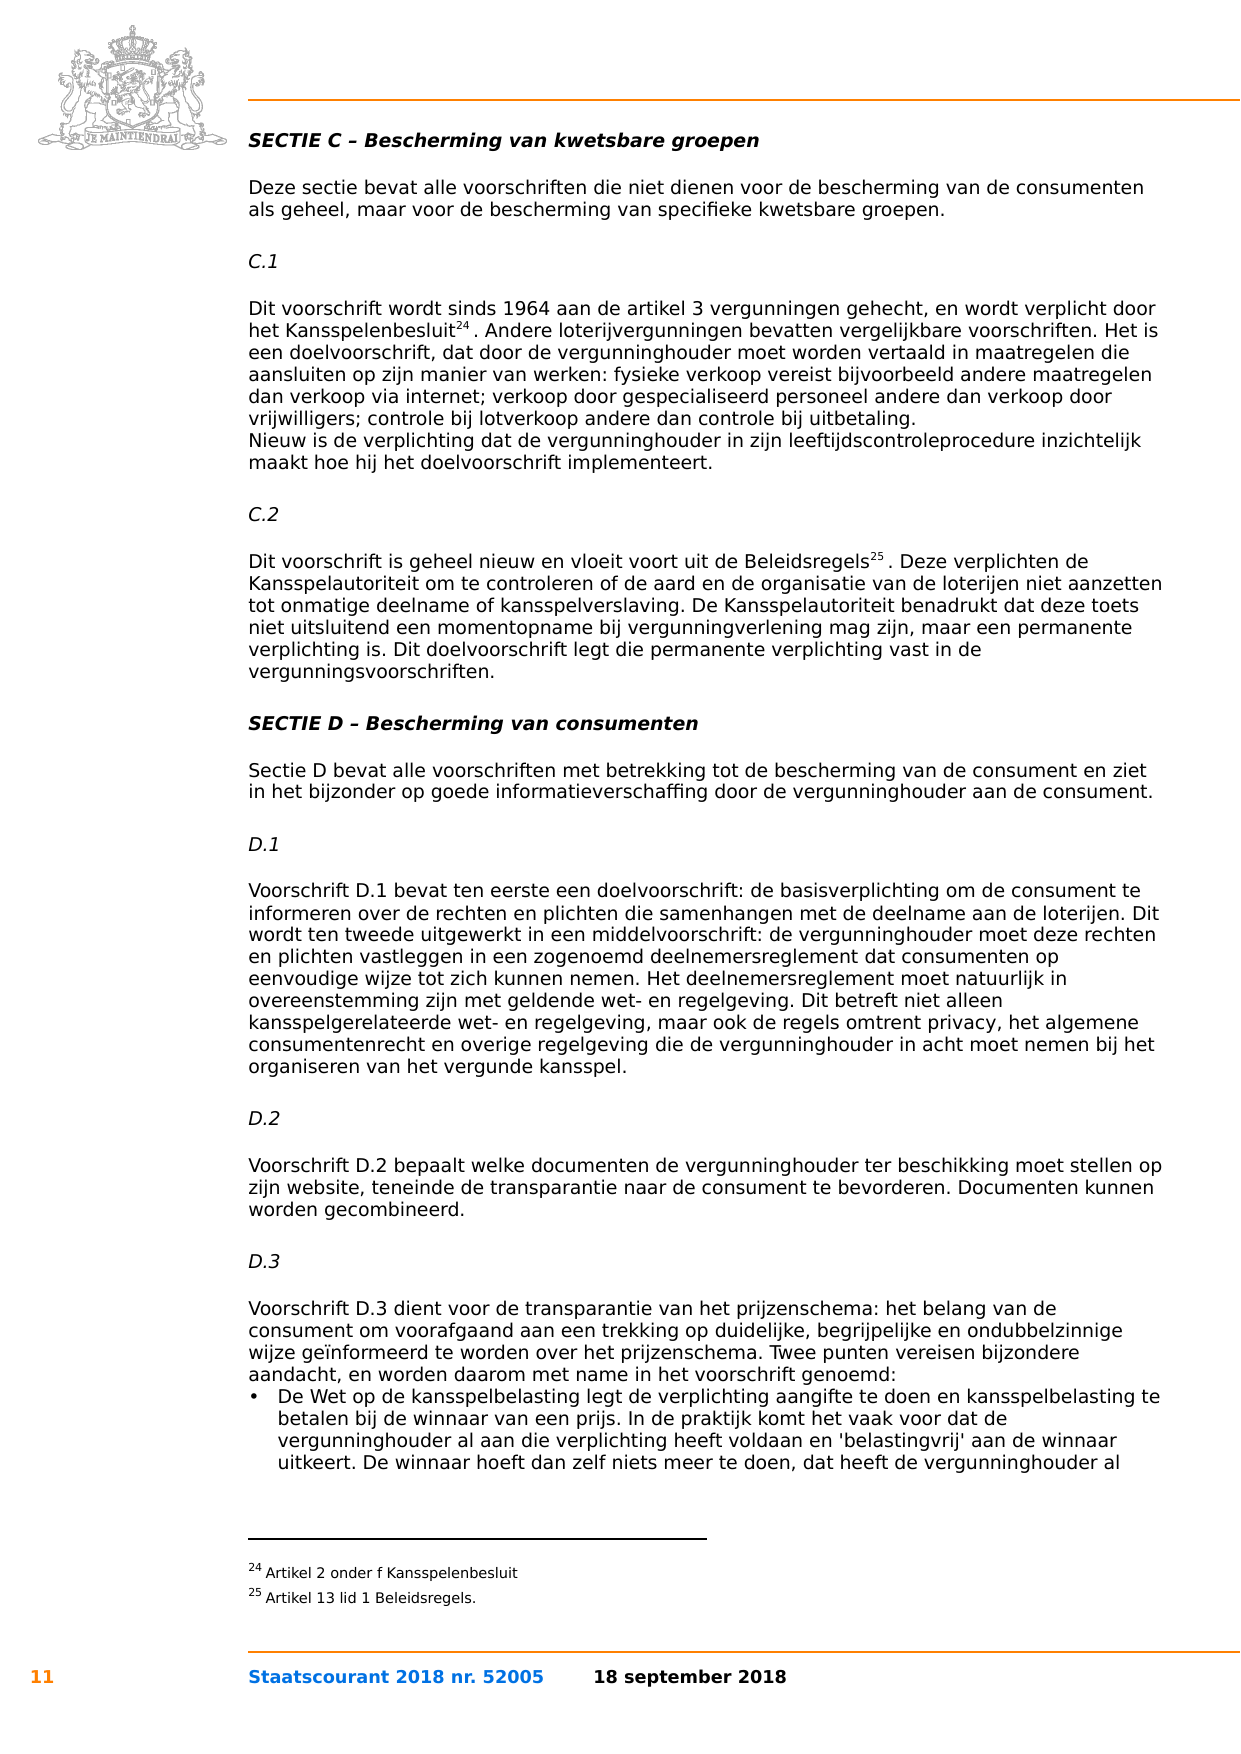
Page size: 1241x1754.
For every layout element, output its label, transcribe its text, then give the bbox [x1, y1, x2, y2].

subtitle D.2 [248, 1108, 1163, 1130]
text Artikel 2 onder f Kansspelenbesluit [248, 1561, 1163, 1583]
subtitle C.2 [248, 504, 1163, 526]
text Nieuw is de verplichting dat de vergunninghouder in zijn leeftijdscontroleprocedure inzichtelijk maakt hoe hij het doelvoorschrift implementeert. [248, 430, 1163, 474]
subtitle D.3 [248, 1251, 1163, 1273]
text Dit voorschrift is geheel nieuw en vloeit voort uit de Beleidsregels. Deze verplichten de Kansspelautoriteit om te controleren of de aard en de organisatie van de loterijen niet aanzetten tot onmatige deelname of kansspelverslaving. De Kansspelautoriteit benadrukt dat deze toets niet uitsluitend een momentopname bij vergunningverlening mag zijn, maar een permanente verplichting is. Dit doelvoorschrift legt die permanente verplichting vast in de vergunningsvoorschriften. [248, 551, 1163, 682]
text Voorschrift D.1 bevat ten eerste een doelvoorschrift: de basisverplichting om de consument te informeren over de rechten en plichten die samenhangen met de deelname aan de loterijen. Dit wordt ten tweede uitgewerkt in een middelvoorschrift: de vergunninghouder moet deze rechten en plichten vastleggen in een zogenoemd deelnemersreglement dat consumenten op eenvoudige wijze tot zich kunnen nemen. Het deelnemersreglement moet natuurlijk in overeenstemming zijn met geldende wet- en regelgeving. Dit betreft niet alleen kansspelgerelateerde wet- en regelgeving, maar ook de regels omtrent privacy, het algemene consumentenrecht en overige regelgeving die de vergunninghouder in acht moet nemen bij het organiseren van het vergunde kansspel. [248, 880, 1163, 1078]
text Deze sectie bevat alle voorschriften die niet dienen voor de bescherming van de consumenten als geheel, maar voor de bescherming van specifieke kwetsbare groepen. [248, 177, 1163, 221]
text Voorschrift D.2 bepaalt welke documenten de vergunninghouder ter beschikking moet stellen op zijn website, teneinde de transparantie naar de consument te bevorderen. Documenten kunnen worden gecombineerd. [248, 1155, 1163, 1221]
text Voorschrift D.3 dient voor de transparantie van het prijzenschema: het belang van de consument om voorafgaand aan een trekking op duidelijke, begrijpelijke en ondubbelzinnige wijze geïnformeerd te worden over het prijzenschema. Twee punten vereisen bijzondere aandacht, en worden daarom met name in het voorschrift genoemd: [248, 1298, 1163, 1386]
text Artikel 13 lid 1 Beleidsregels. [248, 1586, 1163, 1608]
text • De Wet op de kansspelbelasting legt de verplichting aangifte te doen en kansspelbelasting te betalen bij de winnaar van een prijs. In de praktijk komt het vaak voor dat de vergunninghouder al aan die verplichting heeft voldaan en 'belastingvrij' aan de winnaar uitkeert. De winnaar hoeft dan zelf niets meer te doen, dat heeft de vergunninghouder al [248, 1386, 1163, 1474]
picture [38, 25, 227, 150]
text Sectie D bevat alle voorschriften met betrekking tot de bescherming van de consument en ziet in het bijzonder op goede informatieverschaffing door de vergunninghouder aan de consument. [248, 759, 1163, 803]
subtitle D.1 [248, 833, 1163, 855]
subtitle C.1 [248, 251, 1163, 273]
subtitle SECTIE C – Bescherming van kwetsbare groepen [248, 130, 1163, 152]
subtitle SECTIE D – Bescherming van consumenten [248, 712, 1163, 734]
text Dit voorschrift wordt sinds 1964 aan de artikel 3 vergunningen gehecht, en wordt verplicht door het Kansspelenbesluit. Andere loterijvergunningen bevatten vergelijkbare voorschriften. Het is een doelvoorschrift, dat door de vergunninghouder moet worden vertaald in maatregelen die aansluiten op zijn manier van werken: fysieke verkoop vereist bijvoorbeeld andere maatregelen dan verkoop via internet; verkoop door gespecialiseerd personeel andere dan verkoop door vrijwilligers; controle bij lotverkoop andere dan controle bij uitbetaling. [248, 298, 1163, 430]
